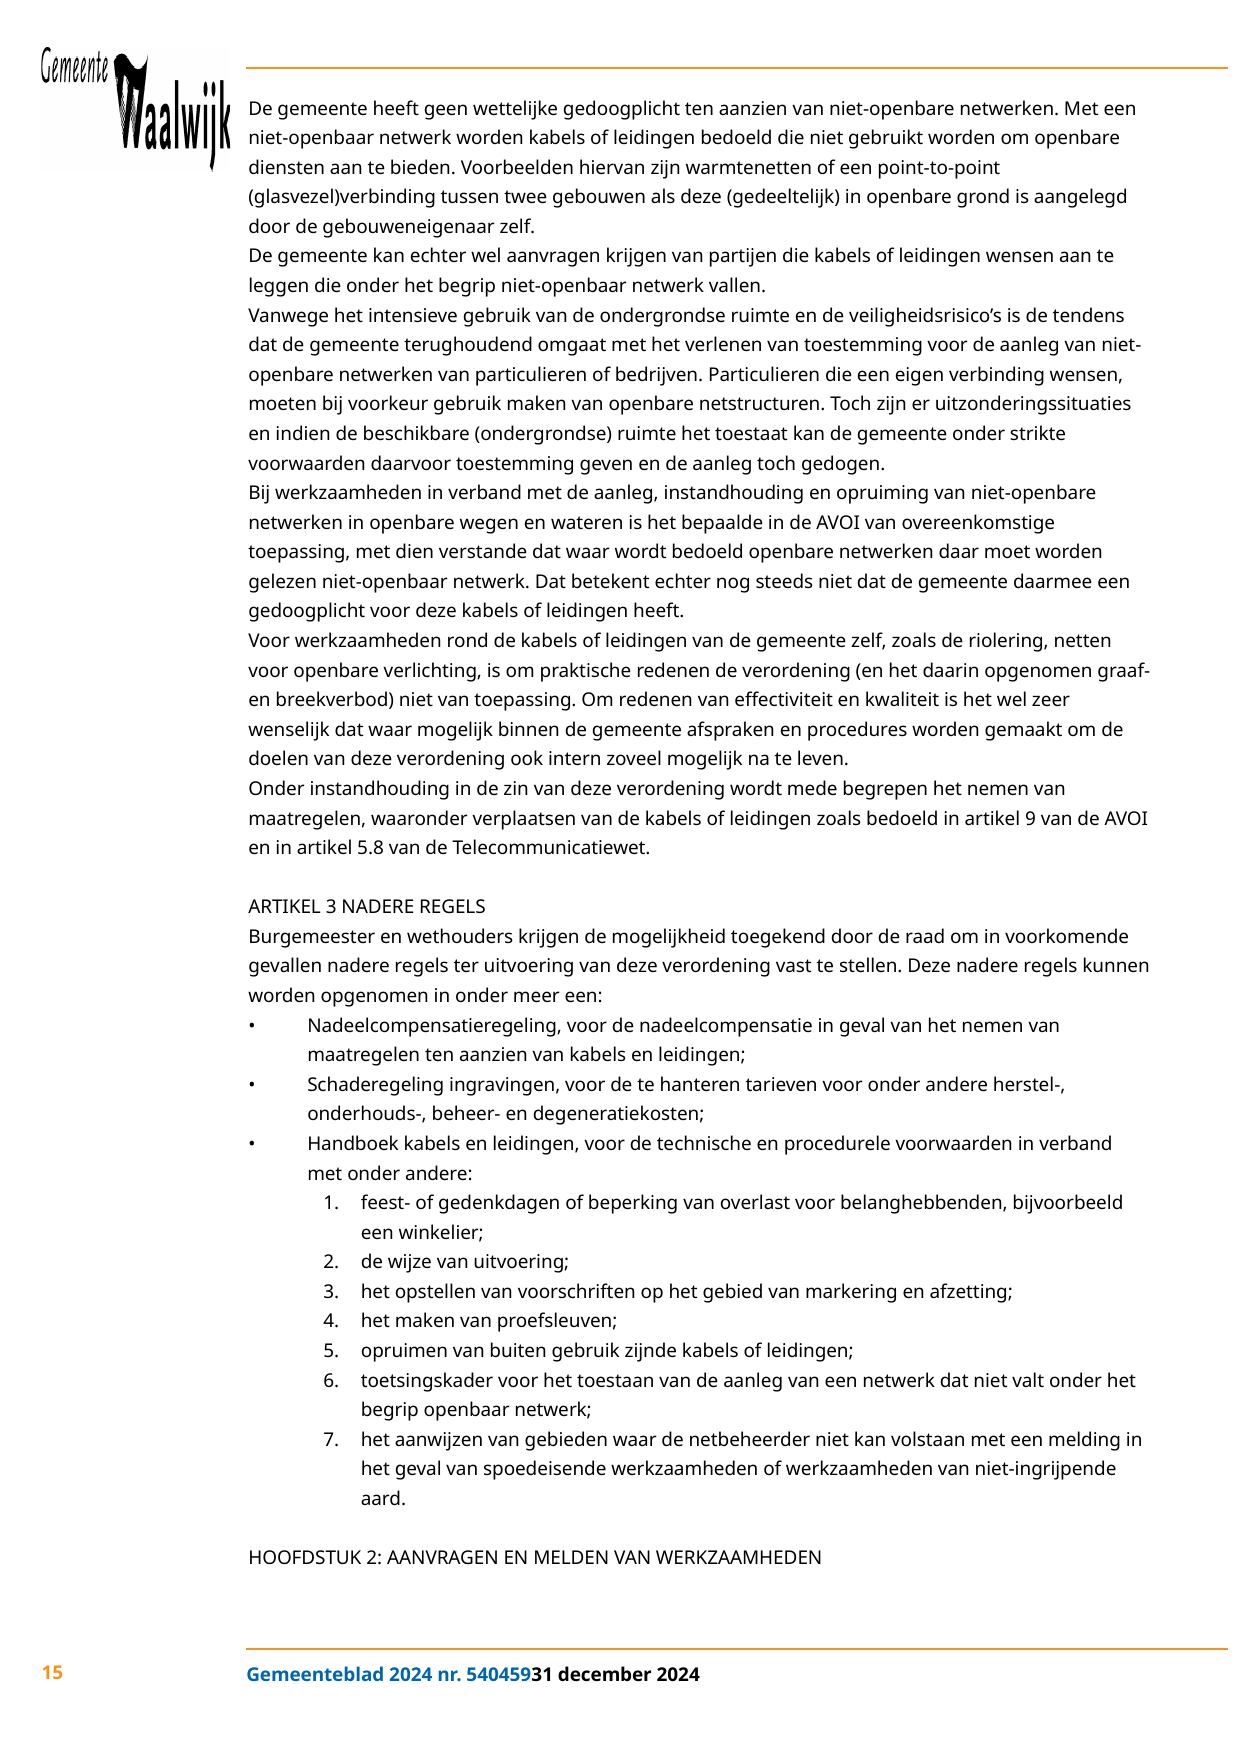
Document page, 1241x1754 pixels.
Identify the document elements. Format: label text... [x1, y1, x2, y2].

text Vanwege het intensieve gebruik van de ondergrondse ruimte en de veiligheidsrisico’s is de tendens dat de gemeente terughoudend omgaat met het verlenen van toestemming voor de aanleg van niet-openbare netwerken van particulieren of bedrijven. Particulieren die een eigen verbinding wensen, moeten bij voorkeur gebruik maken van openbare netstructuren. Toch zijn er uitzonderingssituaties en indien de beschikbare (ondergrondse) ruimte het toestaat kan de gemeente onder strikte voorwaarden daarvoor toestemming geven en de aanleg toch gedogen. [248, 302, 1152, 476]
text Bij werkzaamheden in verband met de aanleg, instandhouding en opruiming van niet-openbare netwerken in openbare wegen en wateren is het bepaalde in de AVOI van overeenkomstige toepassing, met dien verstande dat waar wordt bedoeld openbare netwerken daar moet worden gelezen niet-openbaar netwerk. Dat betekent echter nog steeds niet dat de gemeente daarmee een gedoogplicht voor deze kabels of leidingen heeft. [248, 479, 1152, 623]
list Handboek kabels en leidingen, voor de technische en procedurele voorwaarden in verband met onder andere: [248, 1130, 1152, 1186]
list het opstellen van voorschriften op het gebied van markering en afzetting; [323, 1278, 1152, 1304]
picture [41, 47, 231, 172]
text HOOFDSTUK 2: AANVRAGEN EN MELDEN VAN WERKZAAMHEDEN [248, 1544, 1152, 1570]
text Voor werkzaamheden rond de kabels of leidingen van de gemeente zelf, zoals de riolering, netten voor openbare verlichting, is om praktische redenen de verordening (en het daarin opgenomen graaf- en breekverbod) niet van toepassing. Om redenen van effectiviteit en kwaliteit is het wel zeer wenselijk dat waar mogelijk binnen de gemeente afspraken en procedures worden gemaakt om de doelen van deze verordening ook intern zoveel mogelijk na te leven. [248, 627, 1152, 771]
list de wijze van uitvoering; [323, 1248, 1152, 1274]
text ARTIKEL 3 NADERE REGELS [248, 893, 1152, 919]
text Onder instandhouding in de zin van deze verordening wordt mede begrepen het nemen van maatregelen, waaronder verplaatsen van de kabels of leidingen zoals bedoeld in artikel 9 van de AVOI en in artikel 5.8 van de Telecommunicatiewet. [248, 775, 1152, 860]
list Nadeelcompensatieregeling, voor de nadeelcompensatie in geval van het nemen van maatregelen ten aanzien van kabels en leidingen; [248, 1012, 1152, 1067]
text De gemeente kan echter wel aanvragen krijgen van partijen die kabels of leidingen wensen aan te leggen die onder het begrip niet-openbaar netwerk vallen. [248, 243, 1152, 298]
list Schaderegeling ingravingen, voor de te hanteren tarieven voor onder andere herstel-, onderhouds-, beheer- en degeneratiekosten; [248, 1071, 1152, 1126]
list feest- of gedenkdagen of beperking van overlast voor belanghebbenden, bijvoorbeeld een winkelier; [323, 1189, 1152, 1245]
list toetsingskader voor het toestaan van de aanleg van een netwerk dat niet valt onder het begrip openbaar netwerk; [323, 1367, 1152, 1422]
text Burgemeester en wethouders krijgen de mogelijkheid toegekend door de raad om in voorkomende gevallen nadere regels ter uitvoering van deze verordening vast te stellen. Deze nadere regels kunnen worden opgenomen in onder meer een: [248, 923, 1152, 1008]
list opruimen van buiten gebruik zijnde kabels of leidingen; [323, 1337, 1152, 1363]
list het maken van proefsleuven; [323, 1308, 1152, 1333]
list het aanwijzen van gebieden waar de netbeheerder niet kan volstaan met een melding in het geval van spoedeisende werkzaamheden of werkzaamheden van niet-ingrijpende aard. [323, 1426, 1152, 1511]
text De gemeente heeft geen wettelijke gedoogplicht ten aanzien van niet-openbare netwerken. Met een niet-openbaar netwerk worden kabels of leidingen bedoeld die niet gebruikt worden om openbare diensten aan te bieden. Voorbeelden hiervan zijn warmtenetten of een point-to-point (glasvezel)verbinding tussen twee gebouwen als deze (gedeeltelijk) in openbare grond is aangelegd door de gebouweneigenaar zelf. [248, 95, 1152, 239]
